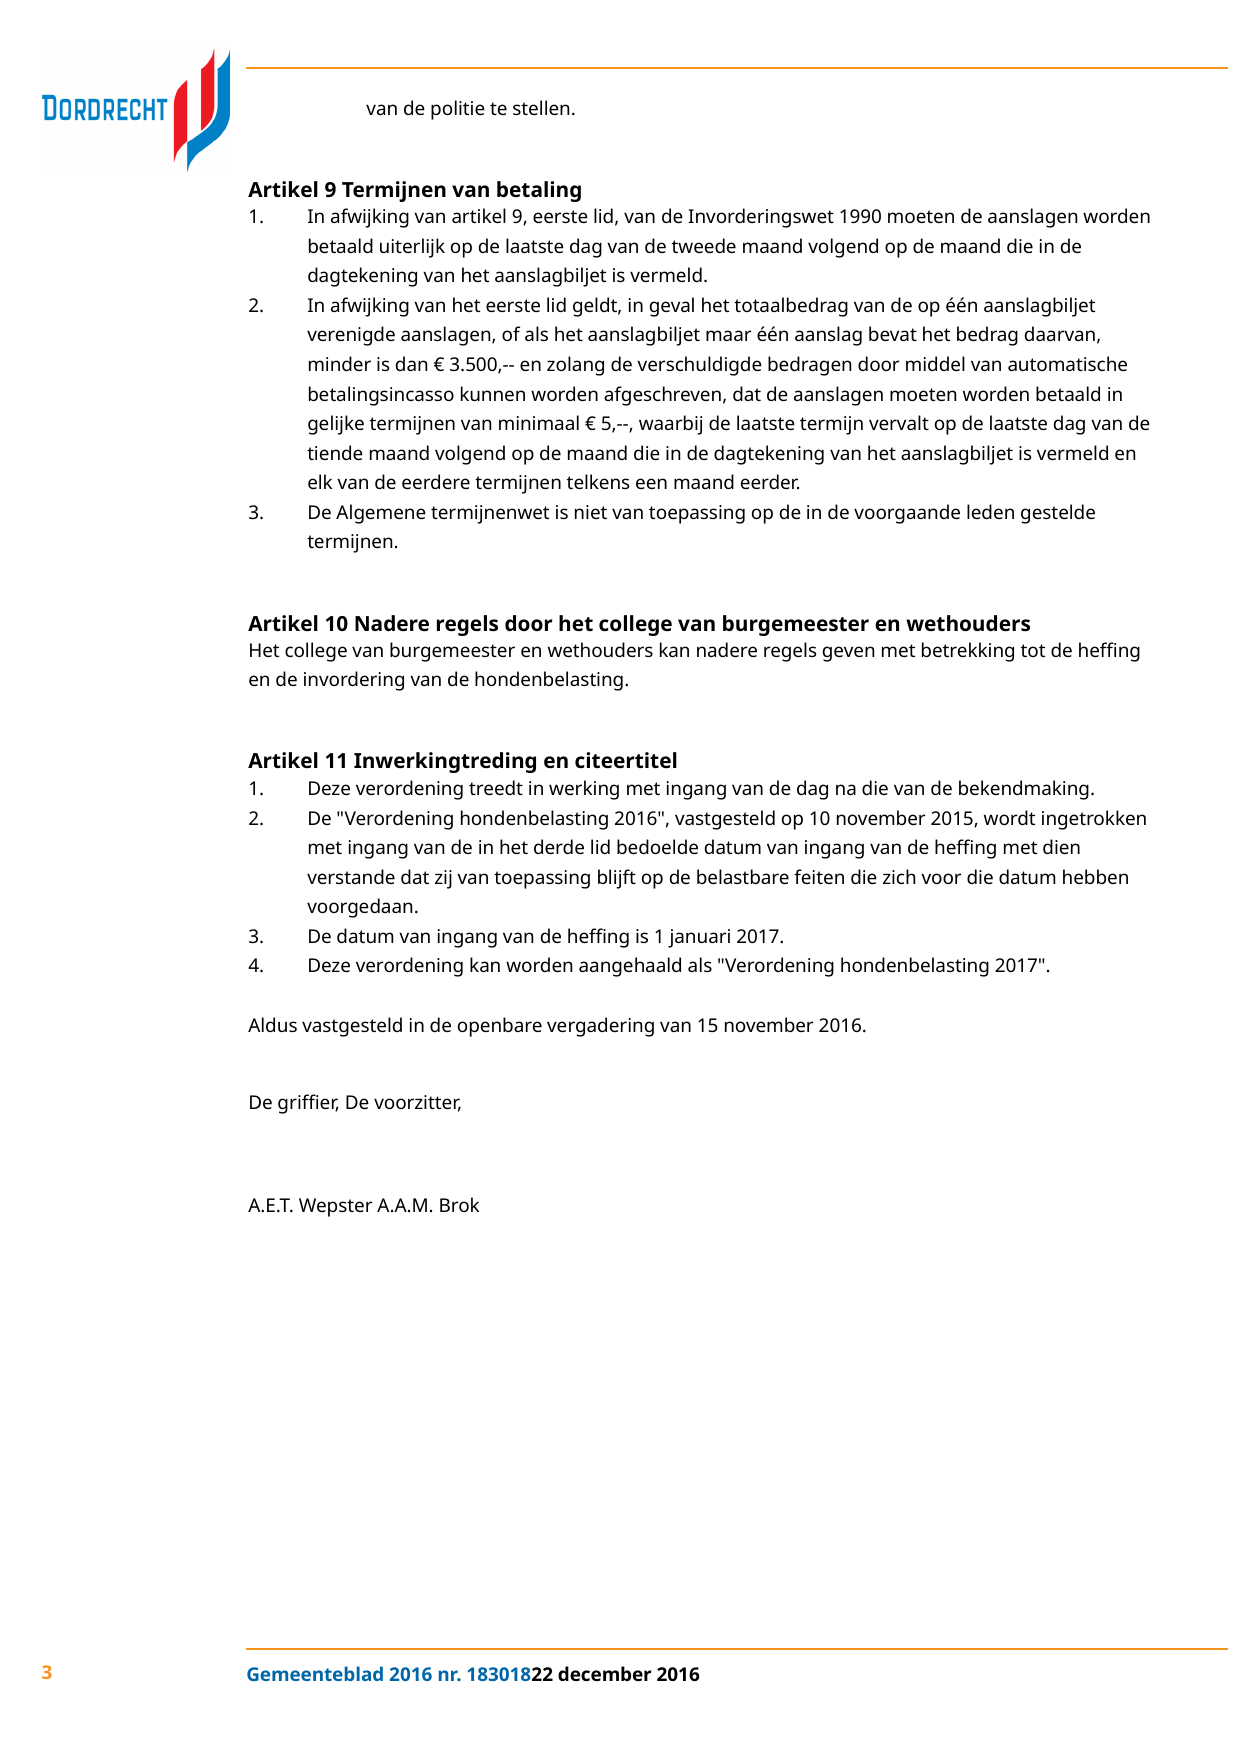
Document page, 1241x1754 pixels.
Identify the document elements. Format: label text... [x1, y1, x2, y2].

text A.E.T. Wepster A.A.M. Brok [248, 1192, 1152, 1218]
list In afwijking van het eerste lid geldt, in geval het totaalbedrag van de op één aanslagbiljet verenigde aanslagen, of als het aanslagbiljet maar één aanslag bevat het bedrag daarvan, minder is dan € 3.500,-- en zolang de verschuldigde bedragen door middel van automatische betalingsincasso kunnen worden afgeschreven, dat de aanslagen moeten worden betaald in gelijke termijnen van minimaal € 5,--, waarbij de laatste termijn vervalt op de laatste dag van de tiende maand volgend op de maand die in de dagtekening van het aanslagbiljet is vermeld en elk van de eerdere termijnen telkens een maand eerder. [248, 292, 1152, 495]
text Artikel 10 Nadere regels door het college van burgemeester en wethouders [248, 609, 1152, 637]
text Aldus vastgesteld in de openbare vergadering van 15 november 2016. [248, 1012, 1152, 1037]
text De griffier, De voorzitter, [248, 1089, 1152, 1115]
list Deze verordening treedt in werking met ingang van de dag na die van de bekendmaking. [248, 775, 1152, 801]
list van de politie te stellen. [307, 95, 1152, 121]
list De "Verordening hondenbelasting 2016", vastgesteld op 10 november 2015, wordt ingetrokken met ingang van de in het derde lid bedoelde datum van ingang van de heffing met dien verstande dat zij van toepassing blijft op de belastbare feiten die zich voor die datum hebben voorgedaan. [248, 805, 1152, 919]
list De datum van ingang van de heffing is 1 januari 2017. [248, 923, 1152, 949]
list In afwijking van artikel 9, eerste lid, van de Invorderingswet 1990 moeten de aanslagen worden betaald uiterlijk op de laatste dag van de tweede maand volgend op de maand die in de dagtekening van het aanslagbiljet is vermeld. [248, 203, 1152, 288]
text Het college van burgemeester en wethouders kan nadere regels geven met betrekking tot de heffing en de invordering van de hondenbelasting. [248, 637, 1152, 692]
picture [41, 47, 231, 172]
list Deze verordening kan worden aangehaald als "Verordening hondenbelasting 2017". [248, 953, 1152, 978]
text Artikel 11 Inwerkingtreding en citeertitel [248, 747, 1152, 775]
text Artikel 9 Termijnen van betaling [248, 175, 1152, 203]
list De Algemene termijnenwet is niet van toepassing op de in de voorgaande leden gestelde termijnen. [248, 499, 1152, 554]
